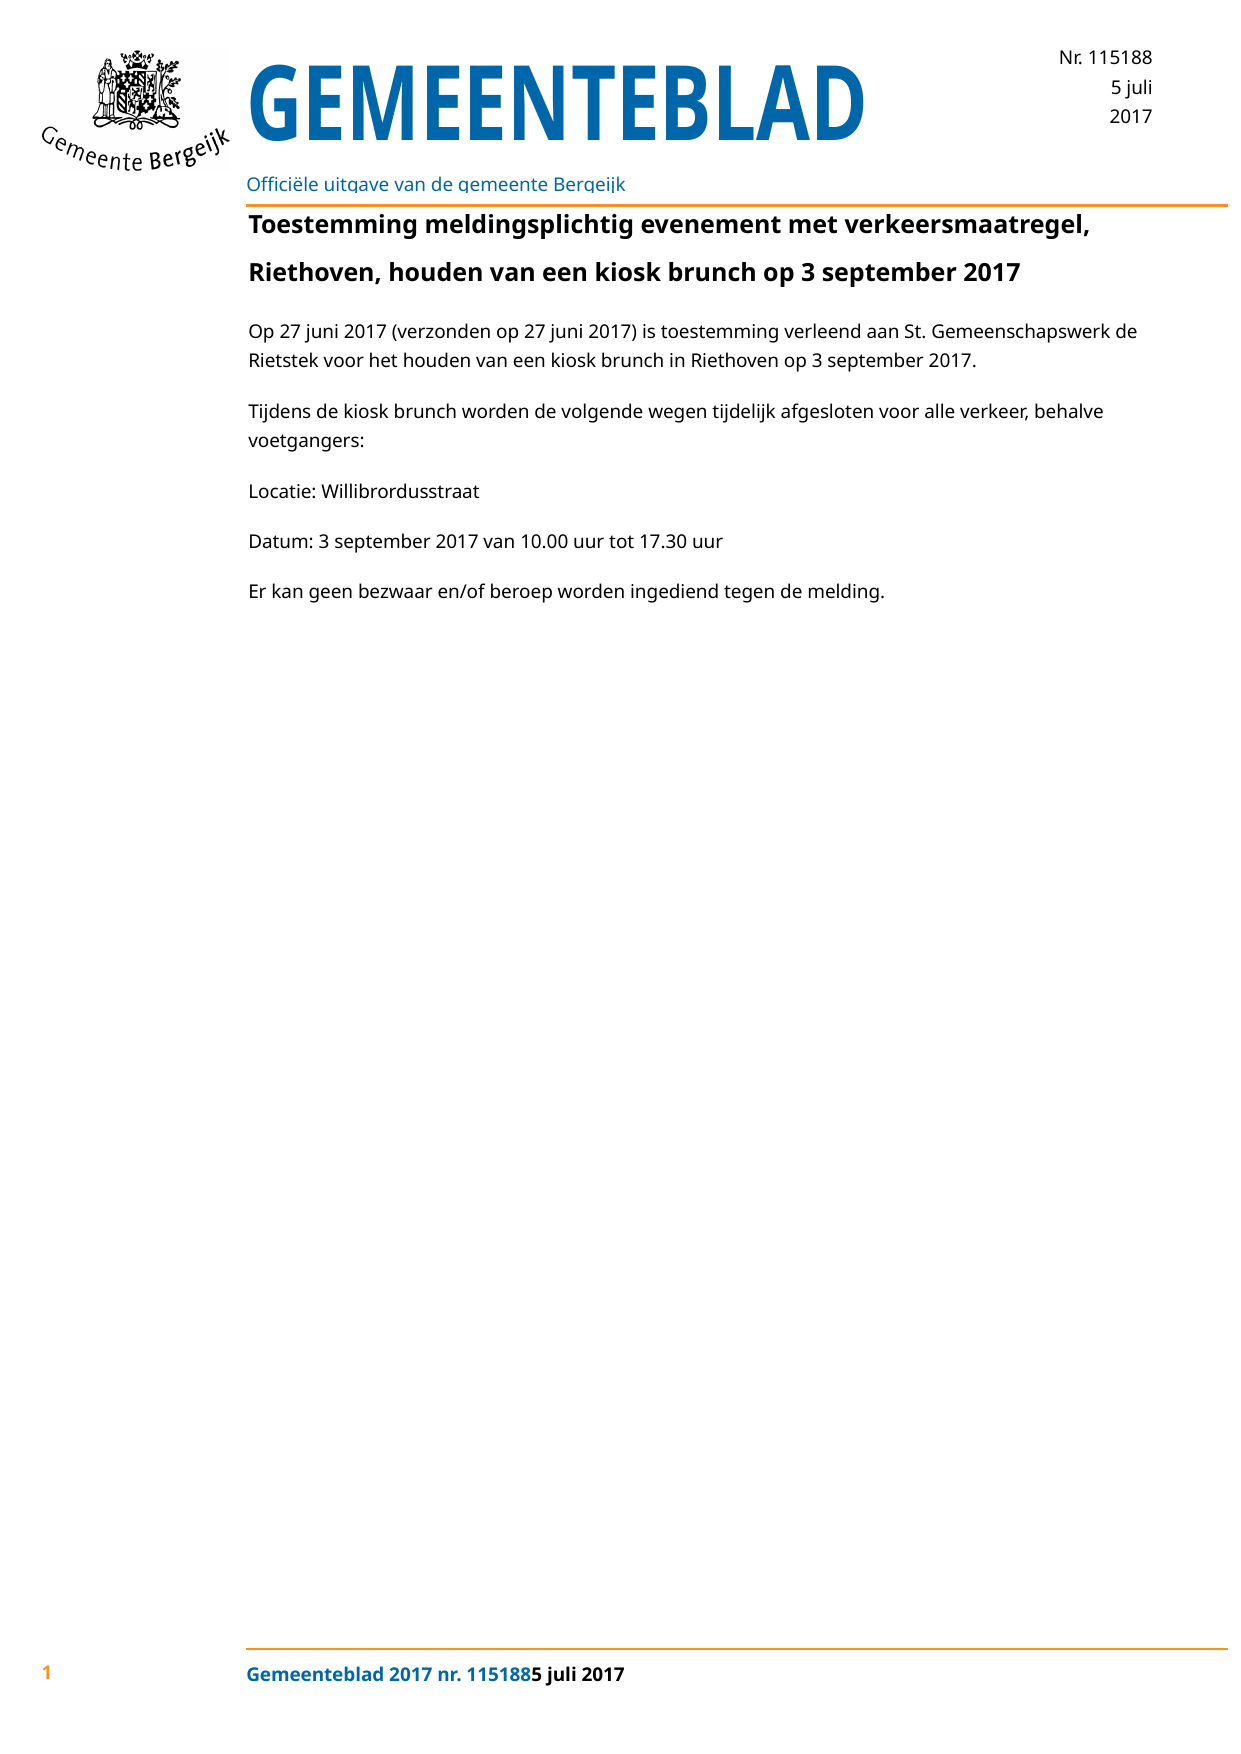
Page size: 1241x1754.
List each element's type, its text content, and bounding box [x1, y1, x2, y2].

picture [41, 47, 231, 172]
text Toestemming meldingsplichtig evenement met verkeersmaatregel, Riethoven, houden van een kiosk brunch op 3 september 2017 [248, 207, 1152, 288]
text Er kan geen bezwaar en/of beroep worden ingediend tegen de melding. [248, 579, 1152, 604]
text Op 27 juni 2017 (verzonden op 27 juni 2017) is toestemming verleend aan St. Gemeenschapswerk de Rietstek voor het houden van een kiosk brunch in Riethoven op 3 september 2017. [248, 318, 1152, 373]
text Locatie: Willibrordusstraat [248, 478, 1152, 504]
text Datum: 3 september 2017 van 10.00 uur tot 17.30 uur [248, 528, 1152, 554]
text Tijdens de kiosk brunch worden de volgende wegen tijdelijk afgesloten voor alle verkeer, behalve voetgangers: [248, 398, 1152, 453]
